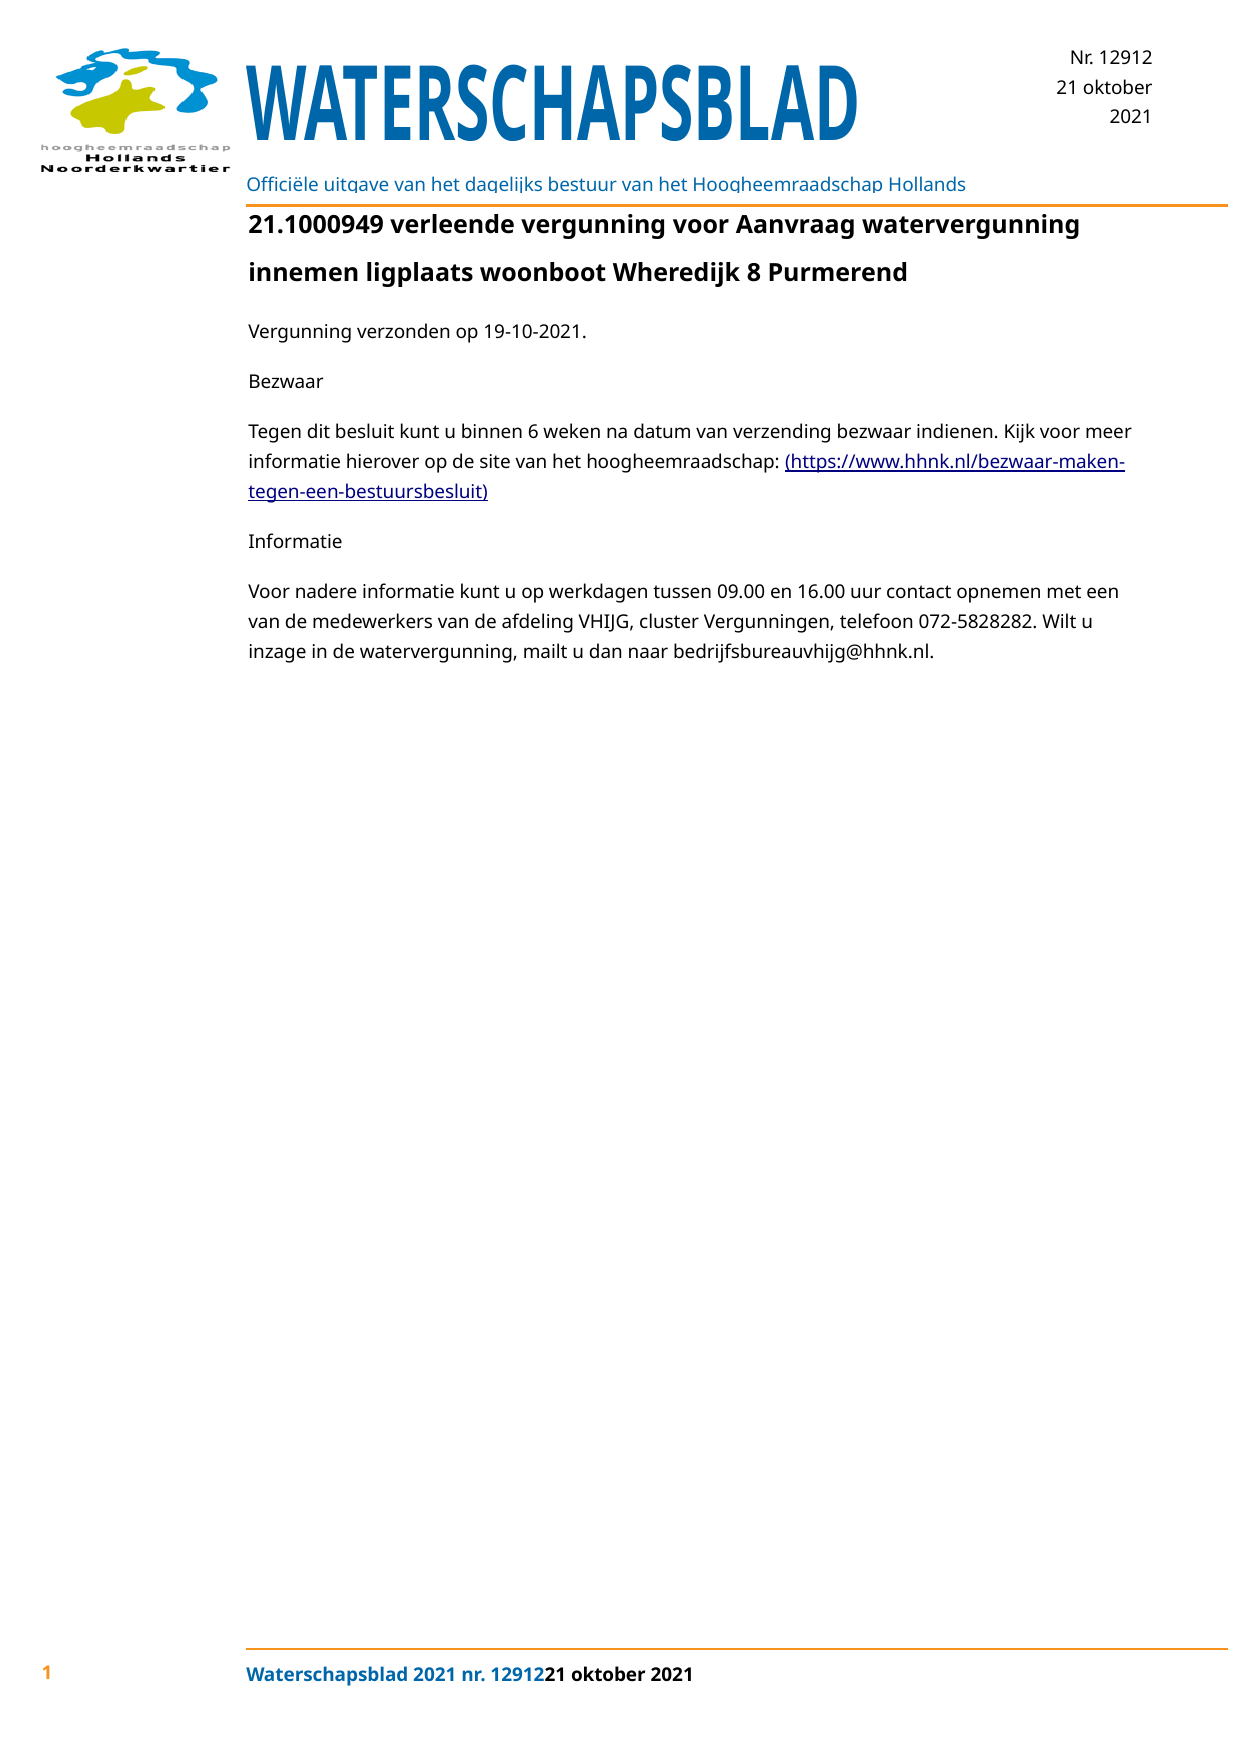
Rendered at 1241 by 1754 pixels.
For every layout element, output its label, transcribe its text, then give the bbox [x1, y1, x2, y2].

text Vergunning verzonden op 19-10-2021. [248, 318, 1152, 344]
text Voor nadere informatie kunt u op werkdagen tussen 09.00 en 16.00 uur contact opnemen met een van de medewerkers van de afdeling VHIJG, cluster Vergunningen, telefoon 072-5828282. Wilt u inzage in de watervergunning, mailt u dan naar bedrijfsbureauvhijg@hhnk.nl. [248, 579, 1152, 664]
text Tegen dit besluit kunt u binnen 6 weken na datum van verzending bezwaar indienen. Kijk voor meer informatie hierover op de site van het hoogheemraadschap: (https://www.hhnk.nl/bezwaar-maken-tegen-een-bestuursbesluit) [248, 419, 1152, 504]
picture [41, 47, 231, 172]
text Bezwaar [248, 368, 1152, 394]
text 21.1000949 verleende vergunning voor Aanvraag watervergunning innemen ligplaats woonboot Wheredijk 8 Purmerend [248, 207, 1152, 288]
text Informatie [248, 528, 1152, 554]
